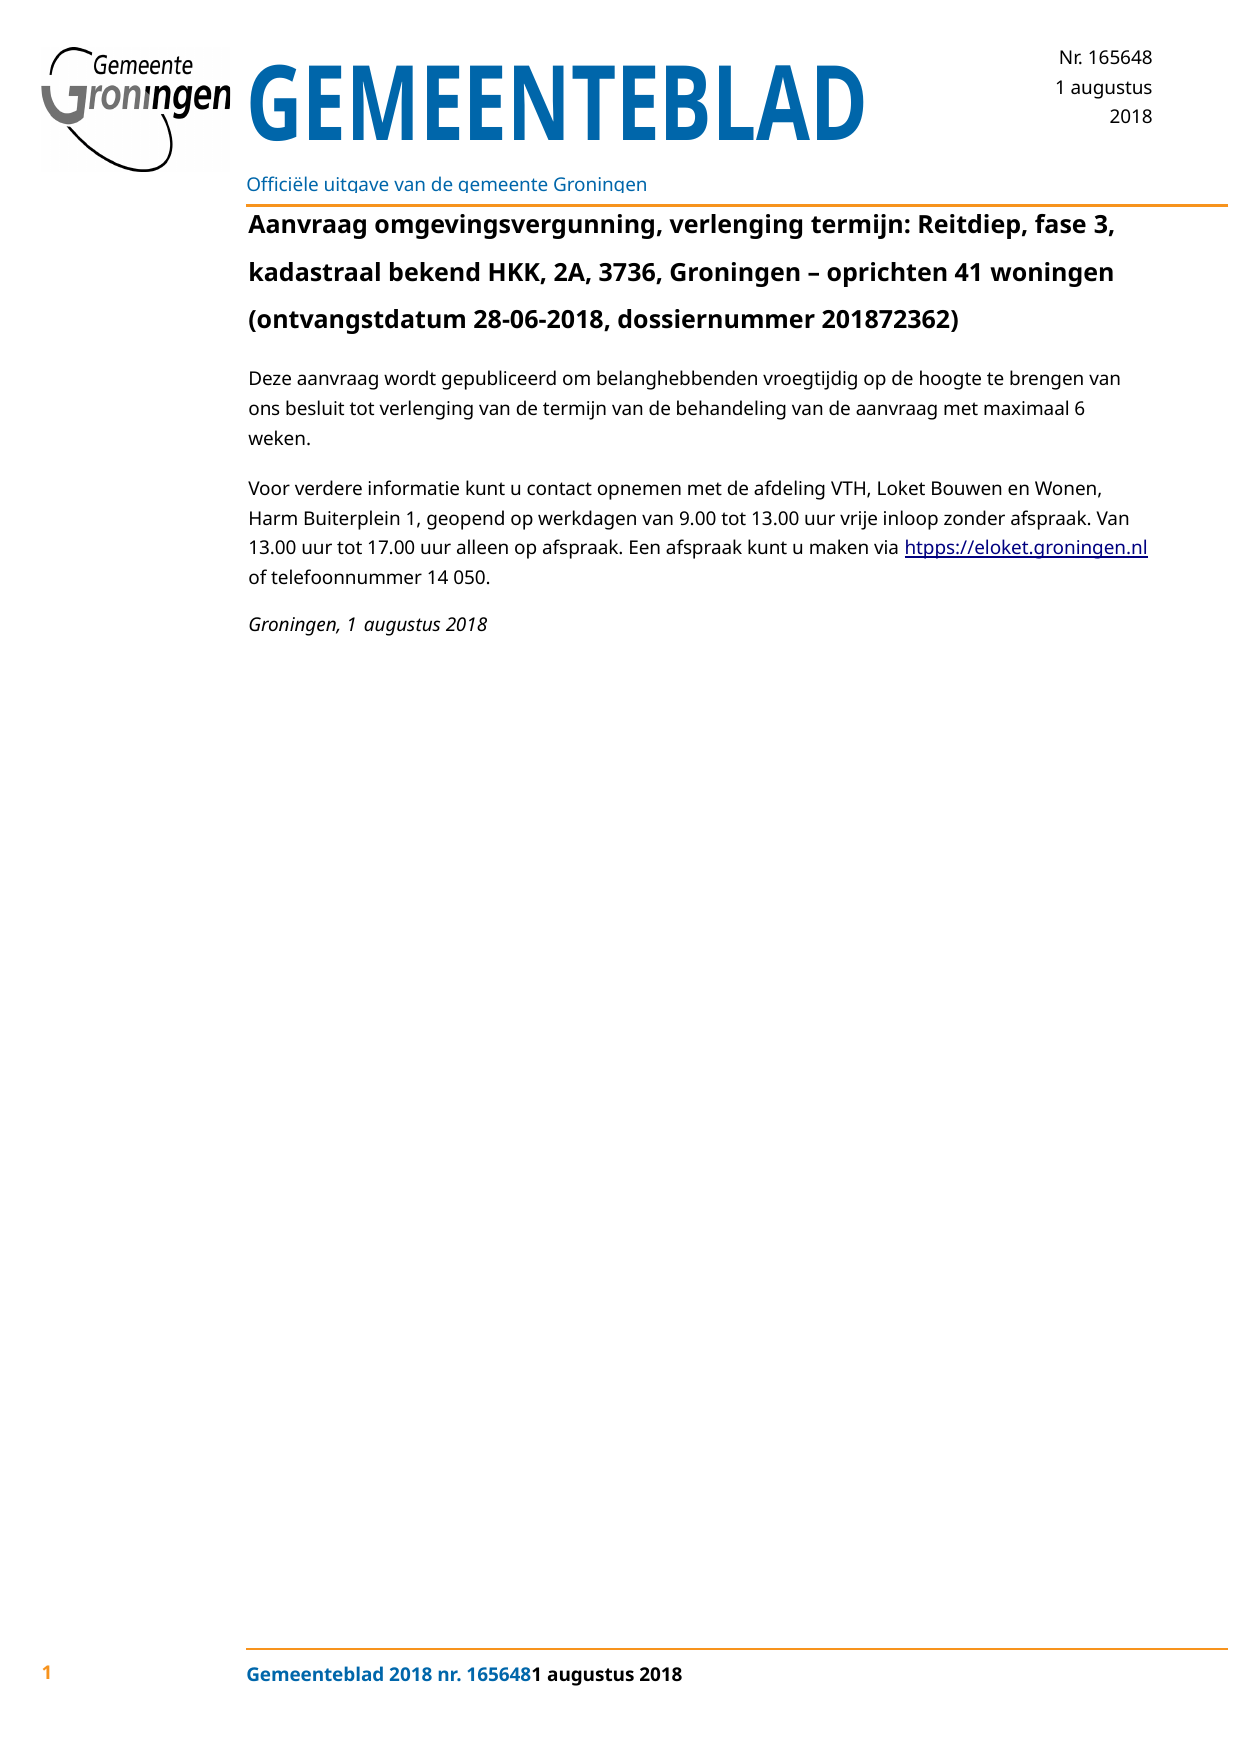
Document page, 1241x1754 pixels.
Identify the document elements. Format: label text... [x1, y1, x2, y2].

text Voor verdere informatie kunt u contact opnemen met de afdeling VTH, Loket Bouwen en Wonen, Harm Buiterplein 1, geopend op werkdagen van 9.00 tot 13.00 uur vrije inloop zonder afspraak. Van 13.00 uur tot 17.00 uur alleen op afspraak. Een afspraak kunt u maken via htpps://eloket.groningen.nl of telefoonnummer 14 050. [248, 475, 1152, 589]
text Aanvraag omgevingsvergunning, verlenging termijn: Reitdiep, fase 3, kadastraal bekend HKK, 2A, 3736, Groningen – oprichten 41 woningen (ontvangstdatum 28-06-2018, dossiernummer 201872362) [248, 207, 1152, 336]
picture [41, 47, 231, 172]
text Groningen, 1 augustus 2018 [248, 612, 1152, 637]
text Deze aanvraag wordt gepubliceerd om belanghebbenden vroegtijdig op de hoogte te brengen van ons besluit tot verlenging van de termijn van de behandeling van de aanvraag met maximaal 6 weken. [248, 366, 1152, 450]
